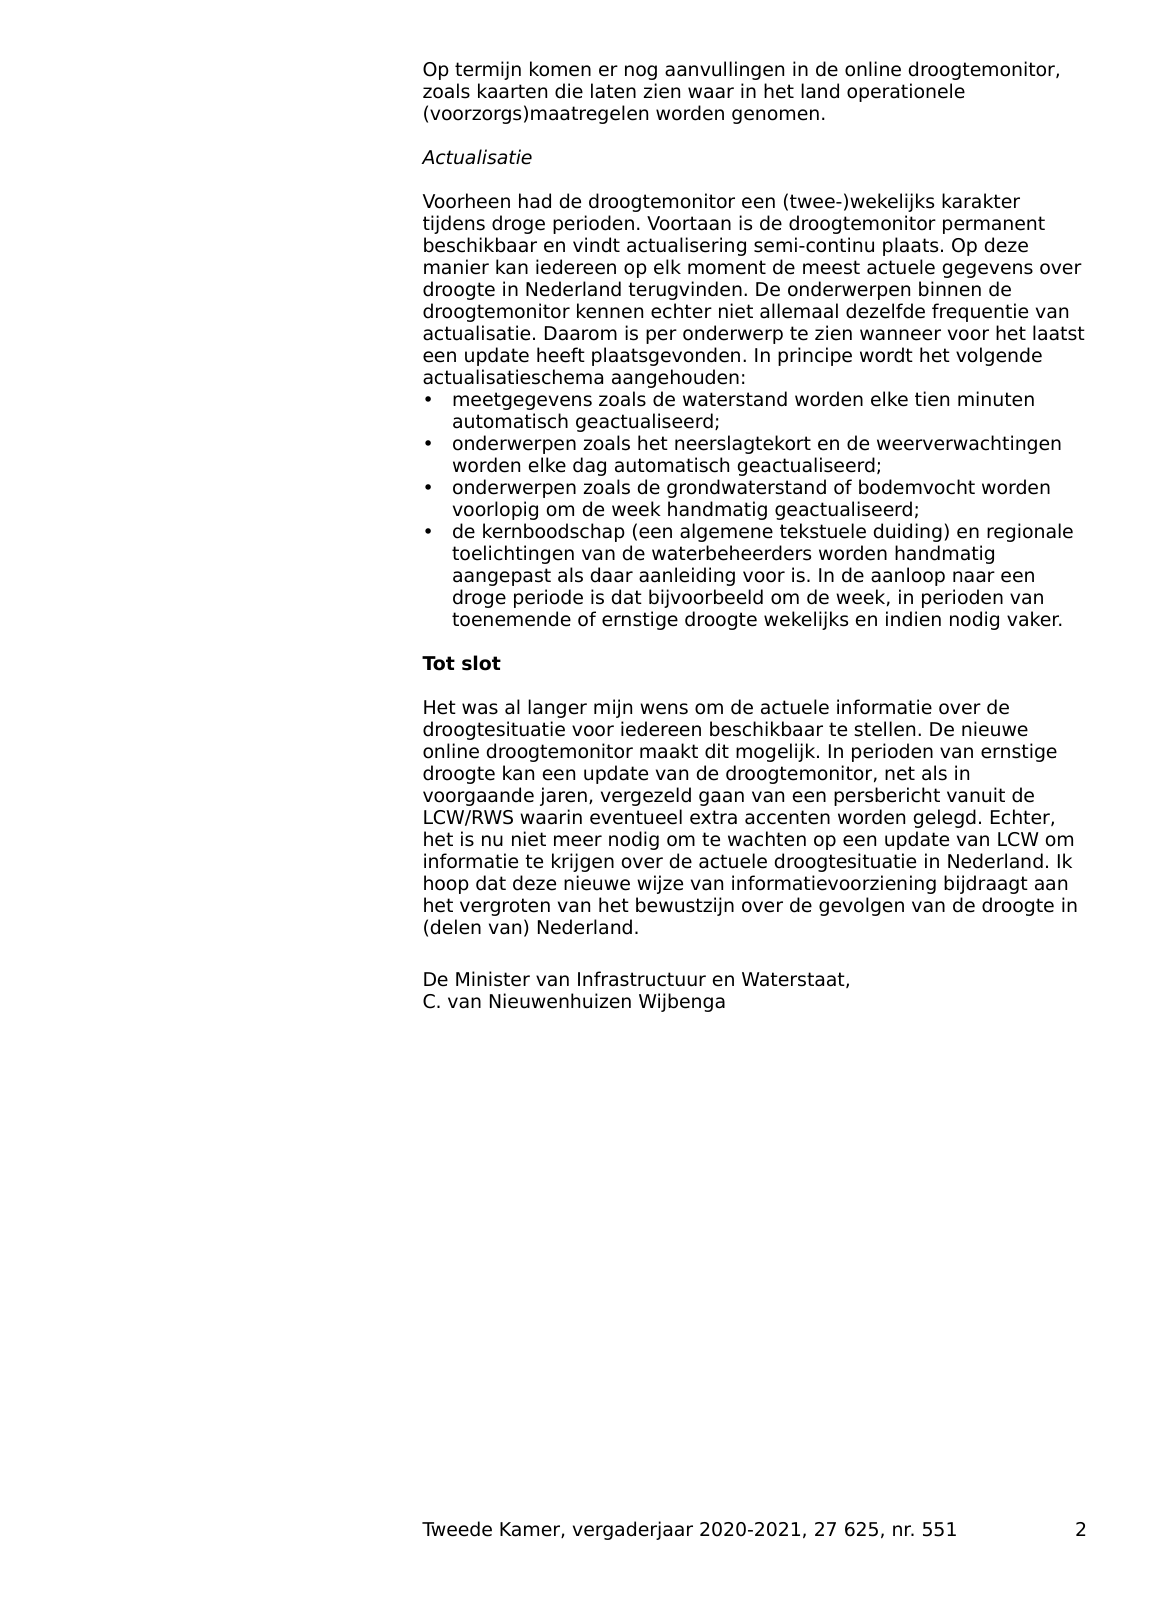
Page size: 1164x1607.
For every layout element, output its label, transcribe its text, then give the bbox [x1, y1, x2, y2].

text • de kernboodschap (een algemene tekstuele duiding) en regionale toelichtingen van de waterbeheerders worden handmatig aangepast als daar aanleiding voor is. In de aanloop naar een droge periode is dat bijvoorbeeld om de week, in perioden van toenemende of ernstige droogte wekelijks en indien nodig vaker. [422, 521, 1087, 631]
text • meetgegevens zoals de waterstand worden elke tien minuten automatisch geactualiseerd; [422, 389, 1087, 433]
text Voorheen had de droogtemonitor een (twee-)wekelijks karakter tijdens droge perioden. Voortaan is de droogtemonitor permanent beschikbaar en vindt actualisering semi-continu plaats. Op deze manier kan iedereen op elk moment de meest actuele gegevens over droogte in Nederland terugvinden. De onderwerpen binnen de droogtemonitor kennen echter niet allemaal dezelfde frequentie van actualisatie. Daarom is per onderwerp te zien wanneer voor het laatst een update heeft plaatsgevonden. In principe wordt het volgende actualisatieschema aangehouden: [422, 191, 1087, 389]
text Het was al langer mijn wens om de actuele informatie over de droogtesituatie voor iedereen beschikbaar te stellen. De nieuwe online droogtemonitor maakt dit mogelijk. In perioden van ernstige droogte kan een update van de droogtemonitor, net als in voorgaande jaren, vergezeld gaan van een persbericht vanuit de LCW/RWS waarin eventueel extra accenten worden gelegd. Echter, het is nu niet meer nodig om te wachten op een update van LCW om informatie te krijgen over de actuele droogtesituatie in Nederland. Ik hoop dat deze nieuwe wijze van informatievoorziening bijdraagt aan het vergroten van het bewustzijn over de gevolgen van de droogte in (delen van) Nederland. [422, 697, 1087, 939]
text • onderwerpen zoals het neerslagtekort en de weerverwachtingen worden elke dag automatisch geactualiseerd; [422, 433, 1087, 477]
text • onderwerpen zoals de grondwaterstand of bodemvocht worden voorlopig om de week handmatig geactualiseerd; [422, 477, 1087, 521]
subtitle Actualisatie [422, 147, 1087, 169]
text De Minister van Infrastructuur en Waterstaat, C. van Nieuwenhuizen Wijbenga [422, 969, 1087, 1013]
text Op termijn komen er nog aanvullingen in de online droogtemonitor, zoals kaarten die laten zien waar in het land operationele (voorzorgs)maatregelen worden genomen. [422, 59, 1087, 125]
subtitle Tot slot [422, 653, 1087, 675]
